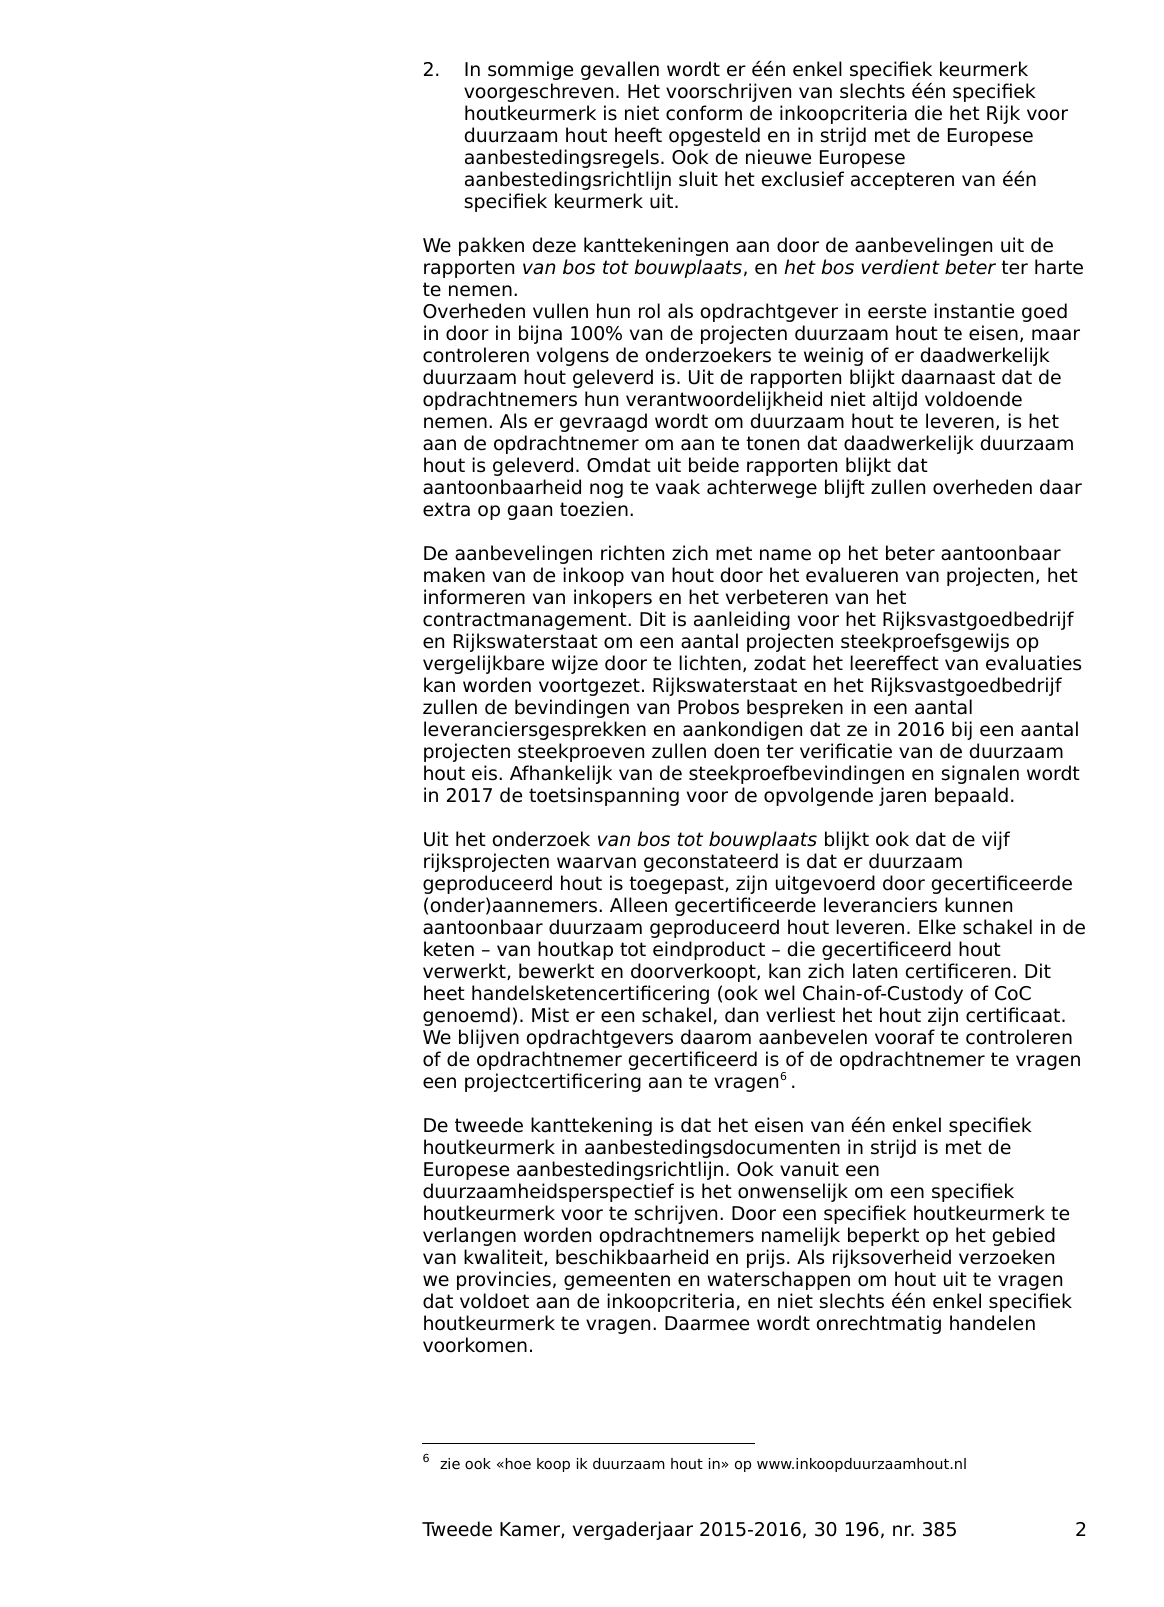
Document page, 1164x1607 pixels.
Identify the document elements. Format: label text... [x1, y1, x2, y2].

text Uit het onderzoek van bos tot bouwplaats blijkt ook dat de vijf rijksprojecten waarvan geconstateerd is dat er duurzaam geproduceerd hout is toegepast, zijn uitgevoerd door gecertificeerde (onder)aannemers. Alleen gecertificeerde leveranciers kunnen aantoonbaar duurzaam geproduceerd hout leveren. Elke schakel in de keten – van houtkap tot eindproduct – die gecertificeerd hout verwerkt, bewerkt en doorverkoopt, kan zich laten certificeren. Dit heet handelsketencertificering (ook wel Chain-of-Custody of CoC genoemd). Mist er een schakel, dan verliest het hout zijn certificaat. We blijven opdrachtgevers daarom aanbevelen vooraf te controleren of de opdrachtnemer gecertificeerd is of de opdrachtnemer te vragen een projectcertificering aan te vragen. [422, 829, 1087, 1093]
text zie ook «hoe koop ik duurzaam hout in» op www.inkoopduurzaamhout.nl [422, 1452, 1087, 1474]
text De tweede kanttekening is dat het eisen van één enkel specifiek houtkeurmerk in aanbestedingsdocumenten in strijd is met de Europese aanbestedingsrichtlijn. Ook vanuit een duurzaamheidsperspectief is het onwenselijk om een specifiek houtkeurmerk voor te schrijven. Door een specifiek houtkeurmerk te verlangen worden opdrachtnemers namelijk beperkt op het gebied van kwaliteit, beschikbaarheid en prijs. Als rijksoverheid verzoeken we provincies, gemeenten en waterschappen om hout uit te vragen dat voldoet aan de inkoopcriteria, en niet slechts één enkel specifiek houtkeurmerk te vragen. Daarmee wordt onrechtmatig handelen voorkomen. [422, 1115, 1087, 1357]
text We pakken deze kanttekeningen aan door de aanbevelingen uit de rapporten van bos tot bouwplaats, en het bos verdient beter ter harte te nemen. [422, 235, 1087, 301]
text De aanbevelingen richten zich met name op het beter aantoonbaar maken van de inkoop van hout door het evalueren van projecten, het informeren van inkopers en het verbeteren van het contractmanagement. Dit is aanleiding voor het Rijksvastgoedbedrijf en Rijkswaterstaat om een aantal projecten steekproefsgewijs op vergelijkbare wijze door te lichten, zodat het leereffect van evaluaties kan worden voortgezet. Rijkswaterstaat en het Rijksvastgoedbedrijf zullen de bevindingen van Probos bespreken in een aantal leveranciersgesprekken en aankondigen dat ze in 2016 bij een aantal projecten steekproeven zullen doen ter verificatie van de duurzaam hout eis. Afhankelijk van de steekproefbevindingen en signalen wordt in 2017 de toetsinspanning voor de opvolgende jaren bepaald. [422, 543, 1087, 807]
text 2. In sommige gevallen wordt er één enkel specifiek keurmerk voorgeschreven. Het voorschrijven van slechts één specifiek houtkeurmerk is niet conform de inkoopcriteria die het Rijk voor duurzaam hout heeft opgesteld en in strijd met de Europese aanbestedingsregels. Ook de nieuwe Europese aanbestedingsrichtlijn sluit het exclusief accepteren van één specifiek keurmerk uit. [422, 59, 1087, 213]
text Overheden vullen hun rol als opdrachtgever in eerste instantie goed in door in bijna 100% van de projecten duurzaam hout te eisen, maar controleren volgens de onderzoekers te weinig of er daadwerkelijk duurzaam hout geleverd is. Uit de rapporten blijkt daarnaast dat de opdrachtnemers hun verantwoordelijkheid niet altijd voldoende nemen. Als er gevraagd wordt om duurzaam hout te leveren, is het aan de opdrachtnemer om aan te tonen dat daadwerkelijk duurzaam hout is geleverd. Omdat uit beide rapporten blijkt dat aantoonbaarheid nog te vaak achterwege blijft zullen overheden daar extra op gaan toezien. [422, 301, 1087, 521]
